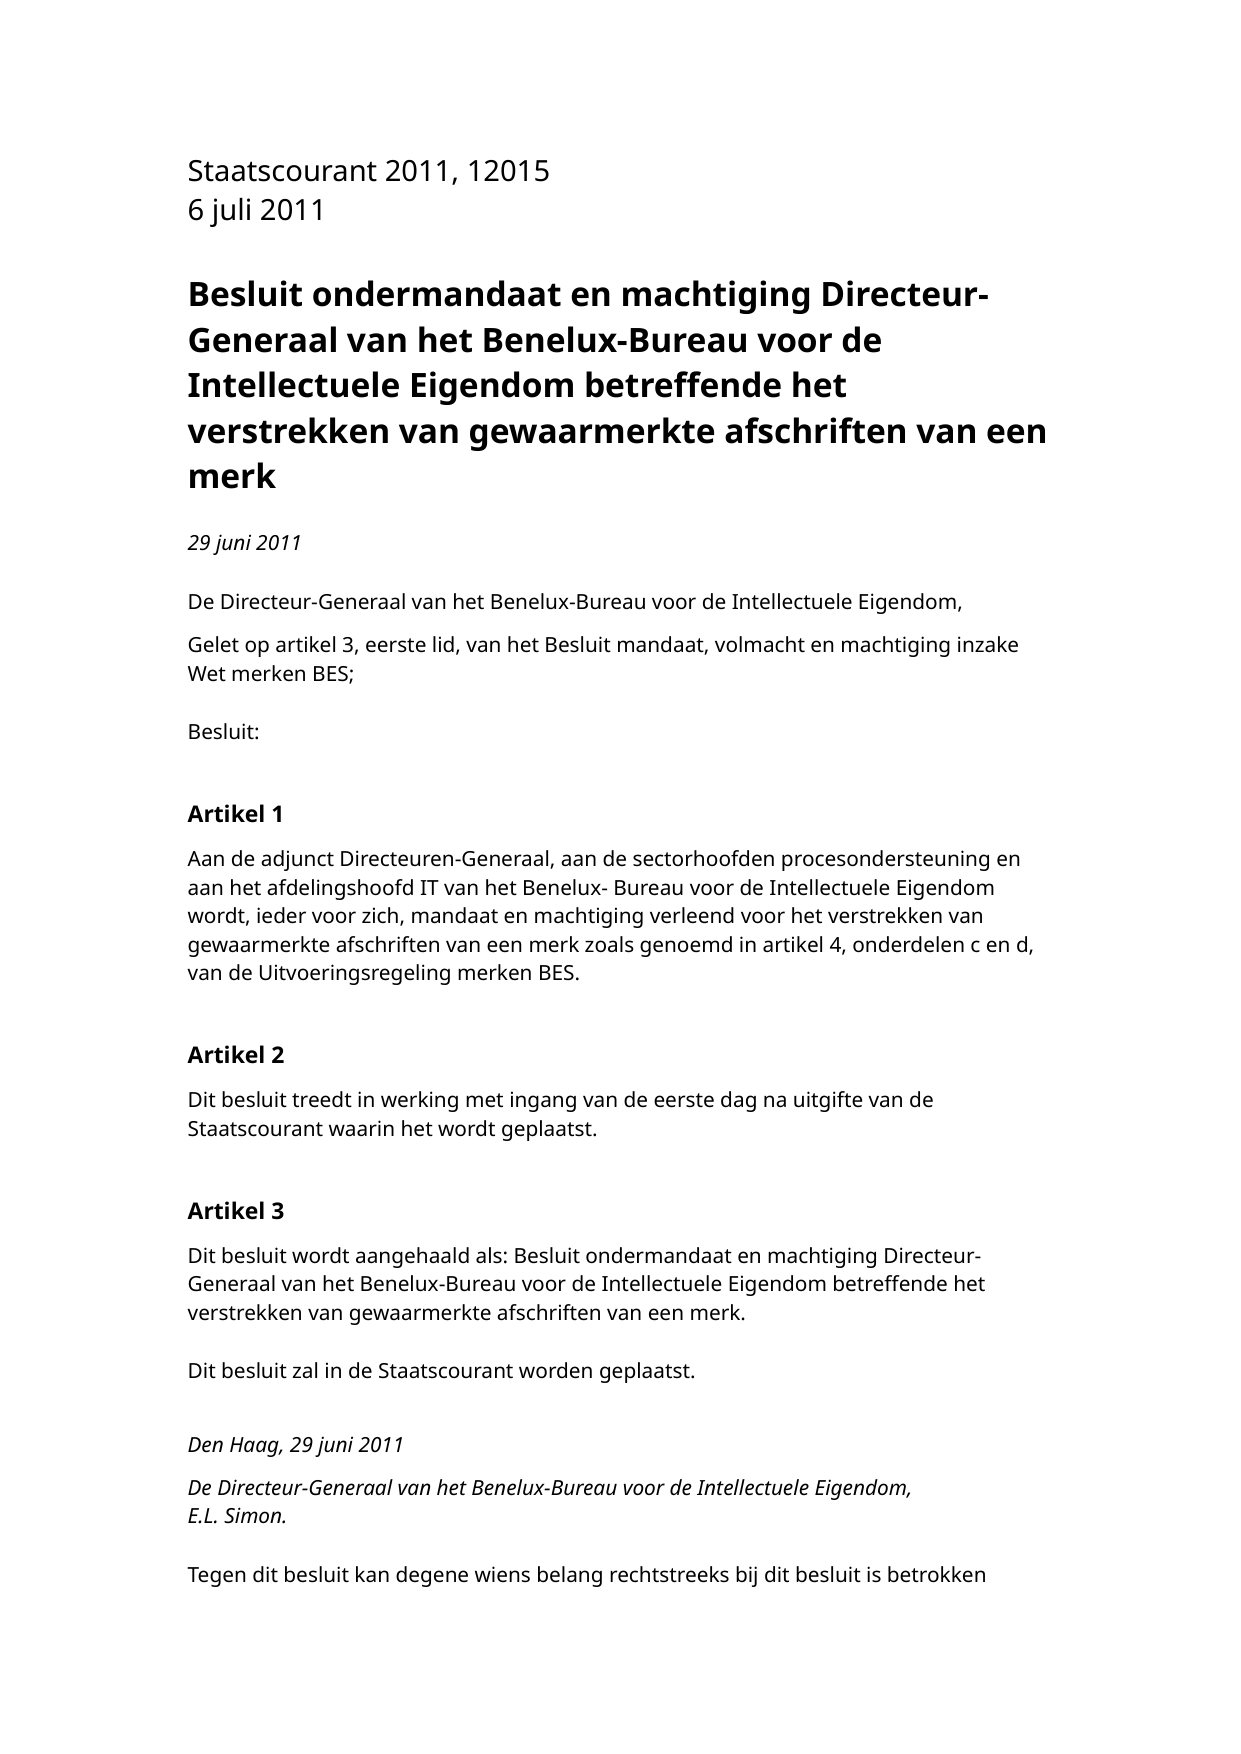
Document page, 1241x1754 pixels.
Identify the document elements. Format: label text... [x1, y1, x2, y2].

text Den Haag, 29 juni 2011 [187, 1430, 1053, 1458]
text Besluit: [187, 717, 1053, 746]
text Tegen dit besluit kan degene wiens belang rechtstreeks bij dit besluit is betrokken [187, 1560, 1053, 1588]
subtitle Artikel 3 [187, 1195, 1053, 1226]
text Staatscourant 2011, 12015 [187, 150, 1053, 190]
text 6 juli 2011 [187, 190, 1053, 229]
text Dit besluit treedt in werking met ingang van de eerste dag na uitgifte van de Staatscourant waarin het wordt geplaatst. [187, 1085, 1053, 1142]
text De Directeur-Generaal van het Benelux-Bureau voor de Intellectuele Eigendom, [187, 587, 1053, 615]
text Gelet op artikel 3, eerste lid, van het Besluit mandaat, volmacht en machtiging inzake Wet merken BES; [187, 630, 1053, 687]
text Dit besluit zal in de Staatscourant worden geplaatst. [187, 1356, 1053, 1385]
subtitle Besluit ondermandaat en machtiging Directeur-Generaal van het Benelux-Bureau voor de Intellectuele Eigendom betreffende het verstrekken van gewaarmerkte afschriften van een merk [187, 271, 1053, 498]
subtitle Artikel 1 [187, 798, 1053, 829]
subtitle Artikel 2 [187, 1039, 1053, 1070]
text 29 juni 2011 [187, 528, 1053, 557]
text Dit besluit wordt aangehaald als: Besluit ondermandaat en machtiging Directeur-Generaal van het Benelux-Bureau voor de Intellectuele Eigendom betreffende het verstrekken van gewaarmerkte afschriften van een merk. [187, 1241, 1053, 1326]
text Aan de adjunct Directeuren-Generaal, aan de sectorhoofden procesondersteuning en aan het afdelingshoofd IT van het Benelux- Bureau voor de Intellectuele Eigendom wordt, ieder voor zich, mandaat en machtiging verleend voor het verstrekken van gewaarmerkte afschriften van een merk zoals genoemd in artikel 4, onderdelen c en d, van de Uitvoeringsregeling merken BES. [187, 844, 1053, 987]
text De Directeur-Generaal van het Benelux-Bureau voor de Intellectuele Eigendom, [187, 1473, 1053, 1502]
text E.L. Simon. [187, 1502, 1053, 1530]
